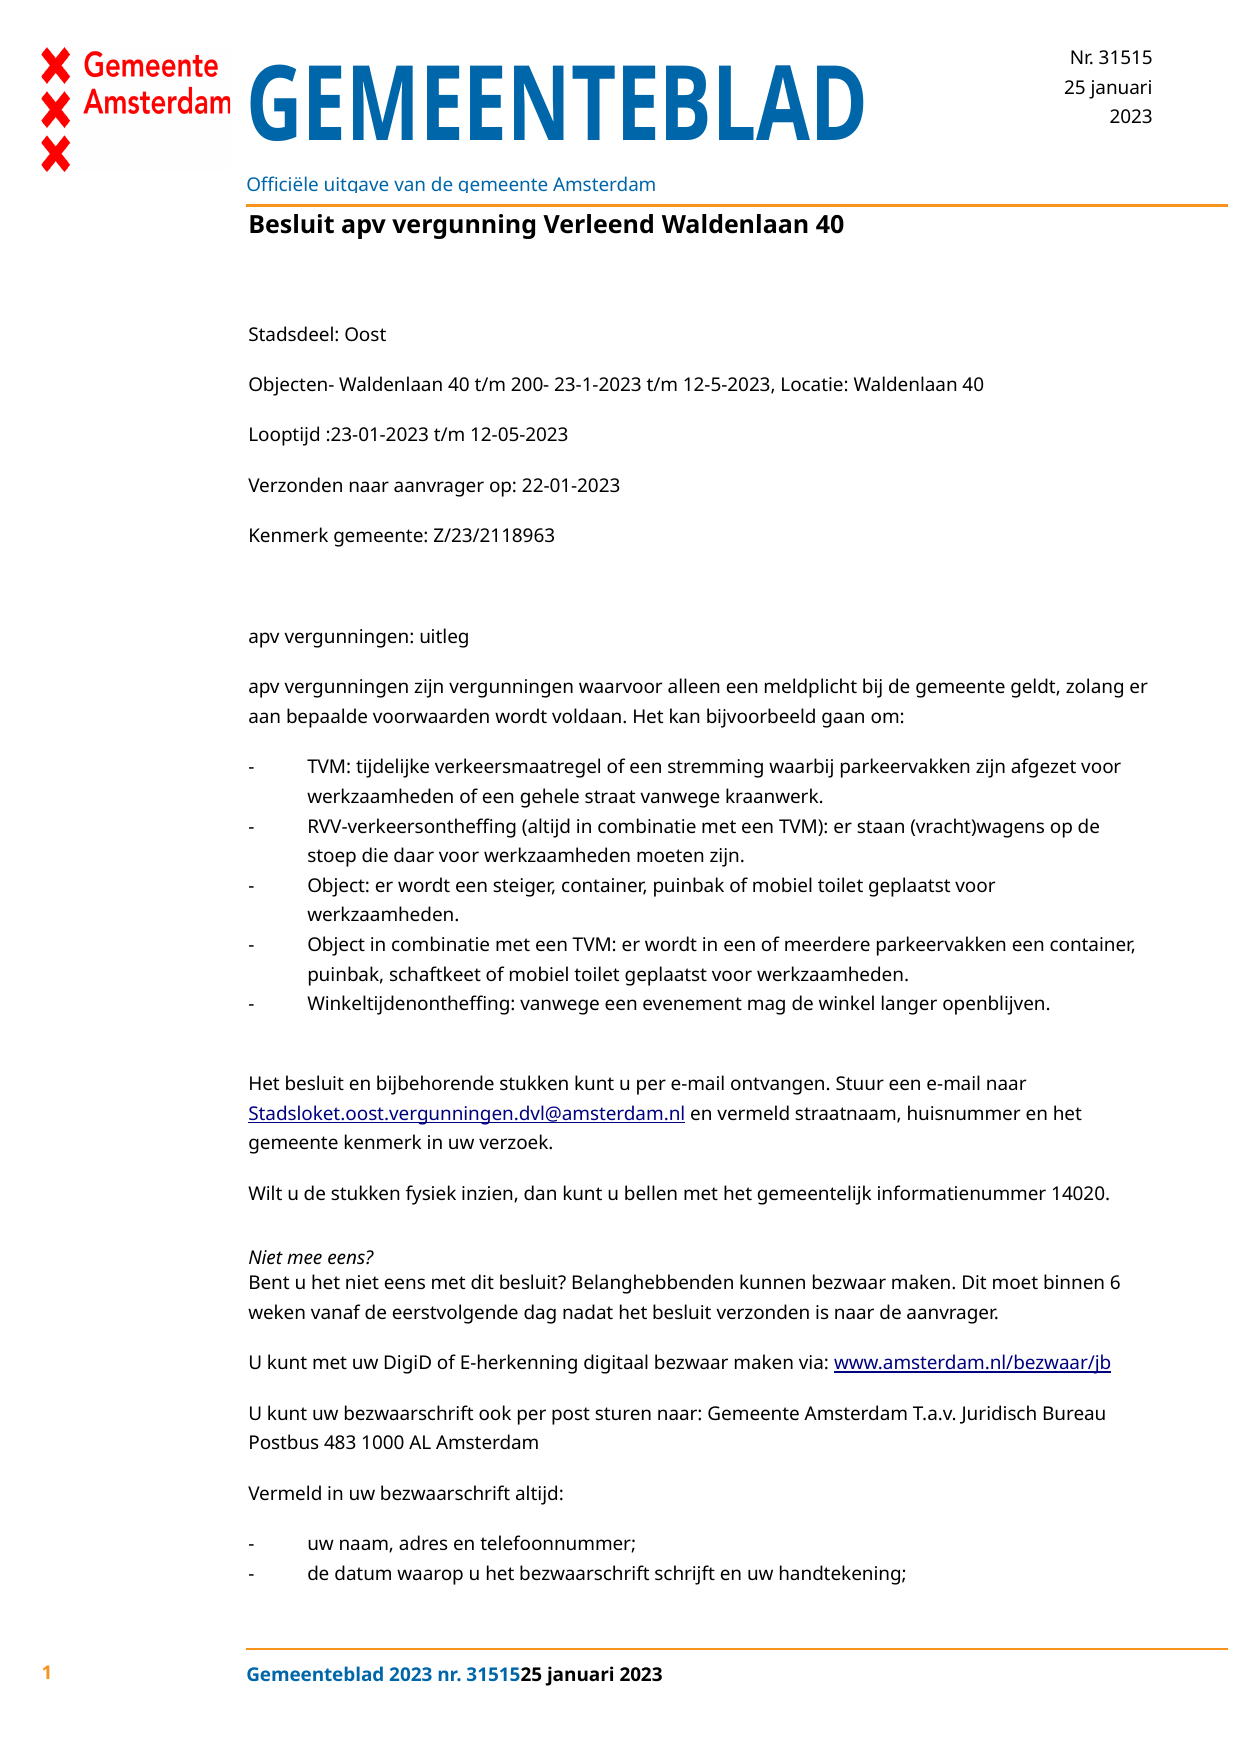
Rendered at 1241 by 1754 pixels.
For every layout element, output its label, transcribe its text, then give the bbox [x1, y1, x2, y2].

text U kunt uw bezwaarschrift ook per post sturen naar: Gemeente Amsterdam T.a.v. Juridisch Bureau Postbus 483 1000 AL Amsterdam [248, 1400, 1152, 1455]
text Kenmerk gemeente: Z/23/2118963 [248, 522, 1152, 548]
text apv vergunningen: uitleg [248, 623, 1152, 649]
text apv vergunningen zijn vergunningen waarvoor alleen een meldplicht bij de gemeente geldt, zolang er aan bepaalde voorwaarden wordt voldaan. Het kan bijvoorbeeld gaan om: [248, 674, 1152, 729]
text Looptijd :23-01-2023 t/m 12-05-2023 [248, 422, 1152, 447]
text Stadsdeel: Oost [248, 321, 1152, 346]
text Bent u het niet eens met dit besluit? Belanghebbenden kunnen bezwaar maken. Dit moet binnen 6 weken vanaf de eerstvolgende dag nadat het besluit verzonden is naar de aanvrager. [248, 1269, 1152, 1325]
list RVV-verkeersontheffing (altijd in combinatie met een TVM): er staan (vracht)wagens op de stoep die daar voor werkzaamheden moeten zijn. [248, 813, 1152, 868]
list de datum waarop u het bezwaarschrift schrijft en uw handtekening; [248, 1560, 1152, 1586]
list Object in combinatie met een TVM: er wordt in een of meerdere parkeervakken een container, puinbak, schaftkeet of mobiel toilet geplaatst voor werkzaamheden. [248, 931, 1152, 986]
text Wilt u de stukken fysiek inzien, dan kunt u bellen met het gemeentelijk informatienummer 14020. [248, 1180, 1152, 1206]
text Besluit apv vergunning Verleend Waldenlaan 40 [248, 207, 1152, 241]
list uw naam, adres en telefoonnummer; [248, 1530, 1152, 1556]
list Winkeltijdenontheffing: vanwege een evenement mag de winkel langer openblijven. [248, 990, 1152, 1016]
text Objecten- Waldenlaan 40 t/m 200- 23-1-2023 t/m 12-5-2023, Locatie: Waldenlaan 40 [248, 371, 1152, 397]
list TVM: tijdelijke verkeersmaatregel of een stremming waarbij parkeervakken zijn afgezet voor werkzaamheden of een gehele straat vanwege kraanwerk. [248, 754, 1152, 809]
text Het besluit en bijbehorende stukken kunt u per e-mail ontvangen. Stuur een e-mail naar Stadsloket.oost.vergunningen.dvl@amsterdam.nl en vermeld straatnaam, huisnummer en het gemeente kenmerk in uw verzoek. [248, 1070, 1152, 1155]
text Niet mee eens? [248, 1244, 1152, 1269]
text Vermeld in uw bezwaarschrift altijd: [248, 1480, 1152, 1506]
picture [41, 47, 231, 172]
text U kunt met uw DigiD of E-herkenning digitaal bezwaar maken via: www.amsterdam.nl/bezwaar/jb [248, 1349, 1152, 1375]
list Object: er wordt een steiger, container, puinbak of mobiel toilet geplaatst voor werkzaamheden. [248, 872, 1152, 927]
text Verzonden naar aanvrager op: 22-01-2023 [248, 472, 1152, 498]
